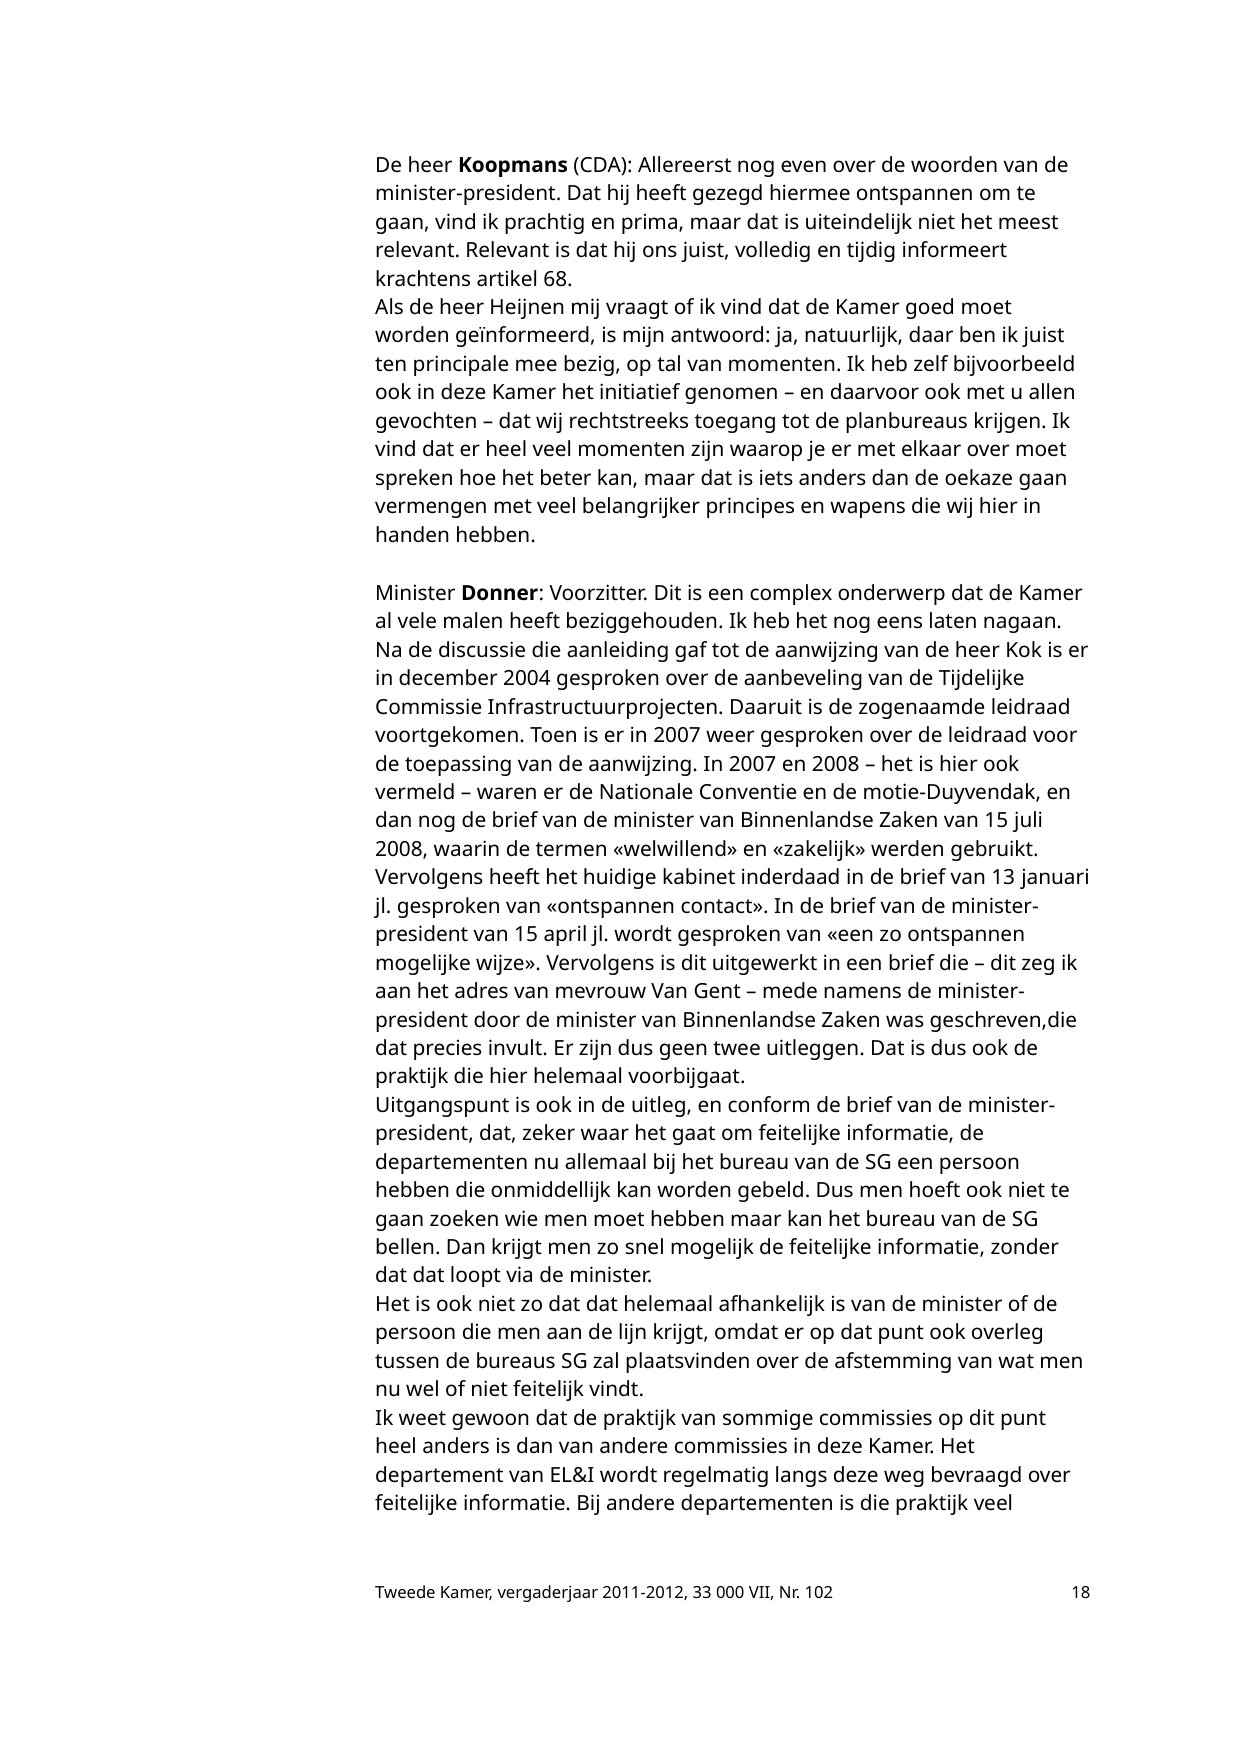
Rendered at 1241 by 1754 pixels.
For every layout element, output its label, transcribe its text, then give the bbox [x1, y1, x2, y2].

text Ik weet gewoon dat de praktijk van sommige commissies op dit punt heel anders is dan van andere commissies in deze Kamer. Het departement van EL&I wordt regelmatig langs deze weg bevraagd over feitelijke informatie. Bij andere departementen is die praktijk veel [375, 1403, 1090, 1517]
text Minister Donner: Voorzitter. Dit is een complex onderwerp dat de Kamer al vele malen heeft beziggehouden. Ik heb het nog eens laten nagaan. Na de discussie die aanleiding gaf tot de aanwijzing van de heer Kok is er in december 2004 gesproken over de aanbeveling van de Tijdelijke Commissie Infrastructuurprojecten. Daaruit is de zogenaamde leidraad voortgekomen. Toen is er in 2007 weer gesproken over de leidraad voor de toepassing van de aanwijzing. In 2007 en 2008 – het is hier ook vermeld – waren er de Nationale Conventie en de motie-Duyvendak, en dan nog de brief van de minister van Binnenlandse Zaken van 15 juli 2008, waarin de termen «welwillend» en «zakelijk» werden gebruikt. [375, 578, 1090, 862]
text Als de heer Heijnen mij vraagt of ik vind dat de Kamer goed moet worden geïnformeerd, is mijn antwoord: ja, natuurlijk, daar ben ik juist ten principale mee bezig, op tal van momenten. Ik heb zelf bijvoorbeeld ook in deze Kamer het initiatief genomen – en daarvoor ook met u allen gevochten – dat wij rechtstreeks toegang tot de planbureaus krijgen. Ik vind dat er heel veel momenten zijn waarop je er met elkaar over moet spreken hoe het beter kan, maar dat is iets anders dan de oekaze gaan vermengen met veel belangrijker principes en wapens die wij hier in handen hebben. [375, 292, 1090, 548]
text Vervolgens heeft het huidige kabinet inderdaad in de brief van 13 januari jl. gesproken van «ontspannen contact». In de brief van de minister-president van 15 april jl. wordt gesproken van «een zo ontspannen mogelijke wijze». Vervolgens is dit uitgewerkt in een brief die – dit zeg ik aan het adres van mevrouw Van Gent – mede namens de minister-president door de minister van Binnenlandse Zaken was geschreven,die dat precies invult. Er zijn dus geen twee uitleggen. Dat is dus ook de praktijk die hier helemaal voorbijgaat. [375, 862, 1090, 1090]
text Het is ook niet zo dat dat helemaal afhankelijk is van de minister of de persoon die men aan de lijn krijgt, omdat er op dat punt ook overleg tussen de bureaus SG zal plaatsvinden over de afstemming van wat men nu wel of niet feitelijk vindt. [375, 1289, 1090, 1403]
text Uitgangspunt is ook in de uitleg, en conform de brief van de minister-president, dat, zeker waar het gaat om feitelijke informatie, de departementen nu allemaal bij het bureau van de SG een persoon hebben die onmiddellijk kan worden gebeld. Dus men hoeft ook niet te gaan zoeken wie men moet hebben maar kan het bureau van de SG bellen. Dan krijgt men zo snel mogelijk de feitelijke informatie, zonder dat dat loopt via de minister. [375, 1090, 1090, 1289]
text De heer Koopmans (CDA): Allereerst nog even over de woorden van de minister-president. Dat hij heeft gezegd hiermee ontspannen om te gaan, vind ik prachtig en prima, maar dat is uiteindelijk niet het meest relevant. Relevant is dat hij ons juist, volledig en tijdig informeert krachtens artikel 68. [375, 150, 1090, 292]
